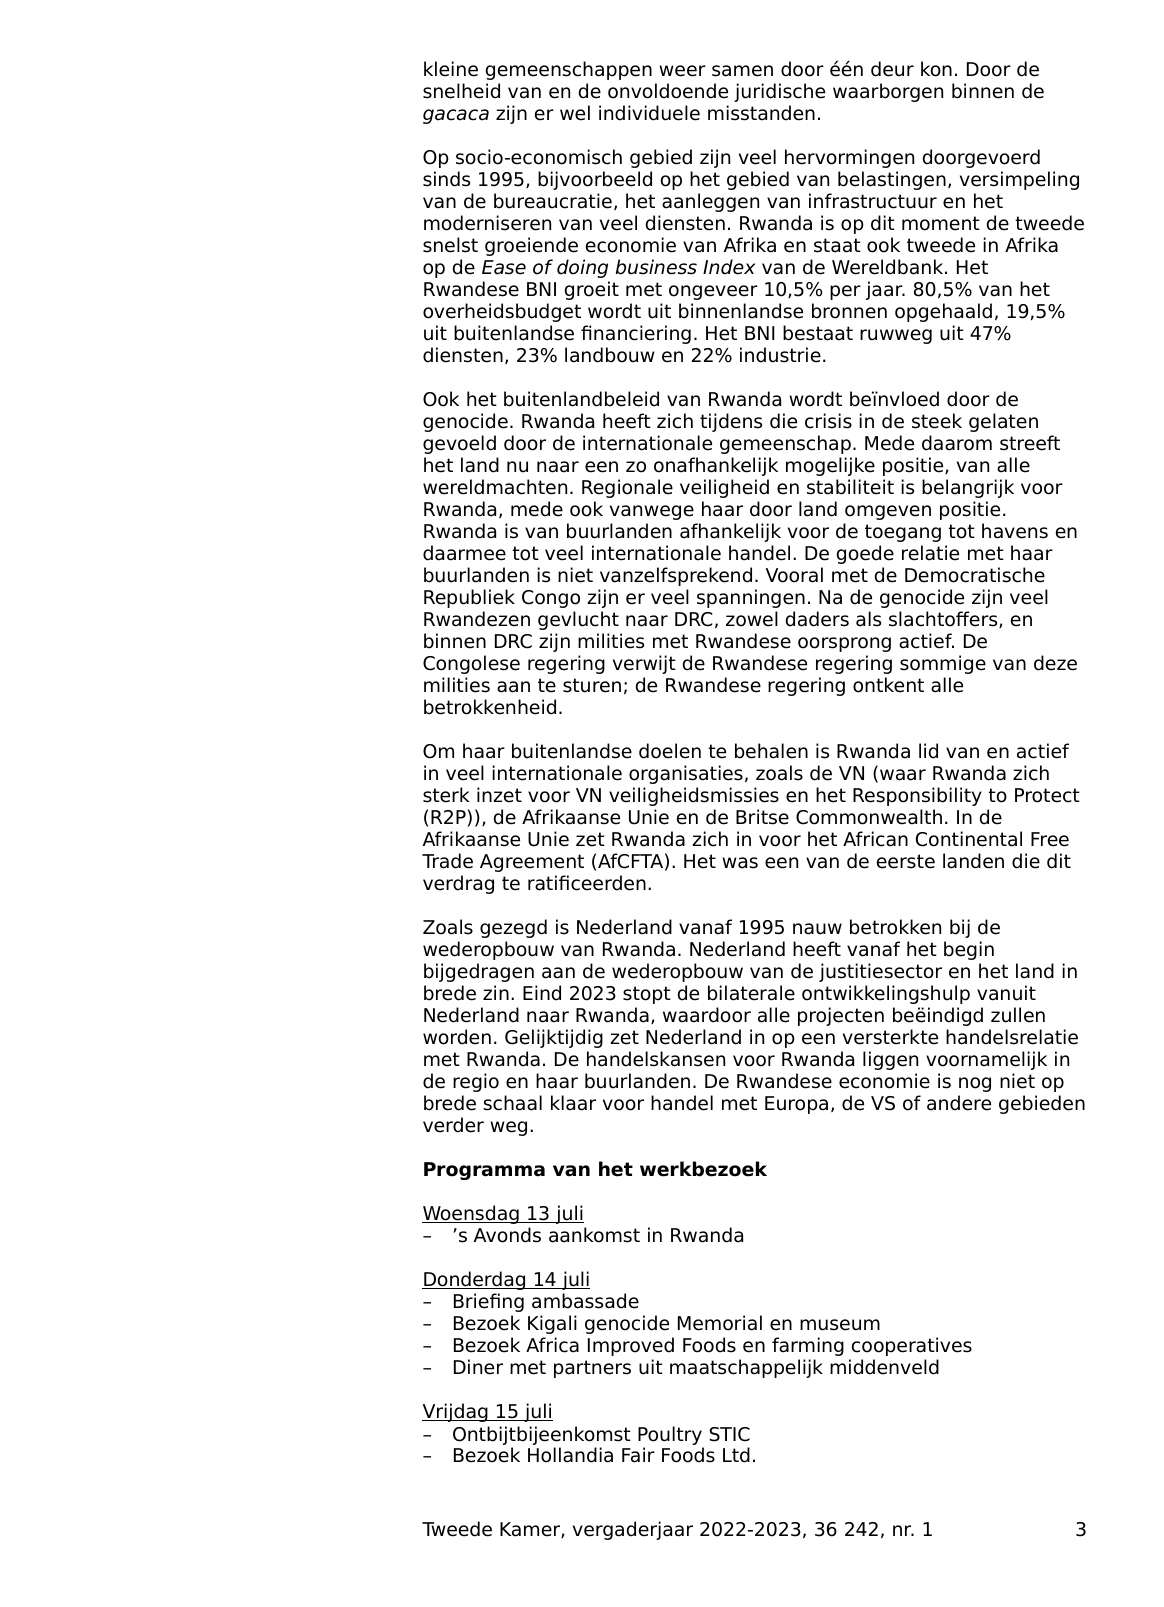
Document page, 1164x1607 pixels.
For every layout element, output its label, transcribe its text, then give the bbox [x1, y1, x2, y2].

text Om haar buitenlandse doelen te behalen is Rwanda lid van en actief in veel internationale organisaties, zoals de VN (waar Rwanda zich sterk inzet voor VN veiligheidsmissies en het Responsibility to Protect (R2P)), de Afrikaanse Unie en de Britse Commonwealth. In de Afrikaanse Unie zet Rwanda zich in voor het African Continental Free Trade Agreement (AfCFTA). Het was een van de eerste landen die dit verdrag te ratificeerden. [422, 741, 1087, 895]
text – Bezoek Hollandia Fair Foods Ltd. [422, 1445, 1087, 1467]
text – Ontbijtbijeenkomst Poultry STIC [422, 1423, 1087, 1445]
text Ook het buitenlandbeleid van Rwanda wordt beïnvloed door de genocide. Rwanda heeft zich tijdens die crisis in de steek gelaten gevoeld door de internationale gemeenschap. Mede daarom streeft het land nu naar een zo onafhankelijk mogelijke positie, van alle wereldmachten. Regionale veiligheid en stabiliteit is belangrijk voor Rwanda, mede ook vanwege haar door land omgeven positie. Rwanda is van buurlanden afhankelijk voor de toegang tot havens en daarmee tot veel internationale handel. De goede relatie met haar buurlanden is niet vanzelfsprekend. Vooral met de Democratische Republiek Congo zijn er veel spanningen. Na de genocide zijn veel Rwandezen gevlucht naar DRC, zowel daders als slachtoffers, en binnen DRC zijn milities met Rwandese oorsprong actief. De Congolese regering verwijt de Rwandese regering sommige van deze milities aan te sturen; de Rwandese regering ontkent alle betrokkenheid. [422, 389, 1087, 719]
text – ’s Avonds aankomst in Rwanda [422, 1225, 1087, 1247]
text – Bezoek Kigali genocide Memorial en museum [422, 1313, 1087, 1335]
text Op socio-economisch gebied zijn veel hervormingen doorgevoerd sinds 1995, bijvoorbeeld op het gebied van belastingen, versimpeling van de bureaucratie, het aanleggen van infrastructuur en het moderniseren van veel diensten. Rwanda is op dit moment de tweede snelst groeiende economie van Afrika en staat ook tweede in Afrika op de Ease of doing business Index van de Wereldbank. Het Rwandese BNI groeit met ongeveer 10,5% per jaar. 80,5% van het overheidsbudget wordt uit binnenlandse bronnen opgehaald, 19,5% uit buitenlandse financiering. Het BNI bestaat ruwweg uit 47% diensten, 23% landbouw en 22% industrie. [422, 147, 1087, 367]
text Zoals gezegd is Nederland vanaf 1995 nauw betrokken bij de wederopbouw van Rwanda. Nederland heeft vanaf het begin bijgedragen aan de wederopbouw van de justitiesector en het land in brede zin. Eind 2023 stopt de bilaterale ontwikkelingshulp vanuit Nederland naar Rwanda, waardoor alle projecten beëindigd zullen worden. Gelijktijdig zet Nederland in op een versterkte handelsrelatie met Rwanda. De handelskansen voor Rwanda liggen voornamelijk in de regio en haar buurlanden. De Rwandese economie is nog niet op brede schaal klaar voor handel met Europa, de VS of andere gebieden verder weg. [422, 917, 1087, 1137]
text – Briefing ambassade [422, 1291, 1087, 1313]
text Vrijdag 15 juli [422, 1401, 1087, 1423]
text Donderdag 14 juli [422, 1269, 1087, 1291]
text Woensdag 13 juli [422, 1203, 1087, 1225]
text – Bezoek Africa Improved Foods en farming cooperatives [422, 1335, 1087, 1357]
subtitle Programma van het werkbezoek [422, 1159, 1087, 1181]
text – Diner met partners uit maatschappelijk middenveld [422, 1357, 1087, 1379]
text kleine gemeenschappen weer samen door één deur kon. Door de snelheid van en de onvoldoende juridische waarborgen binnen de gacaca zijn er wel individuele misstanden. [422, 59, 1087, 125]
